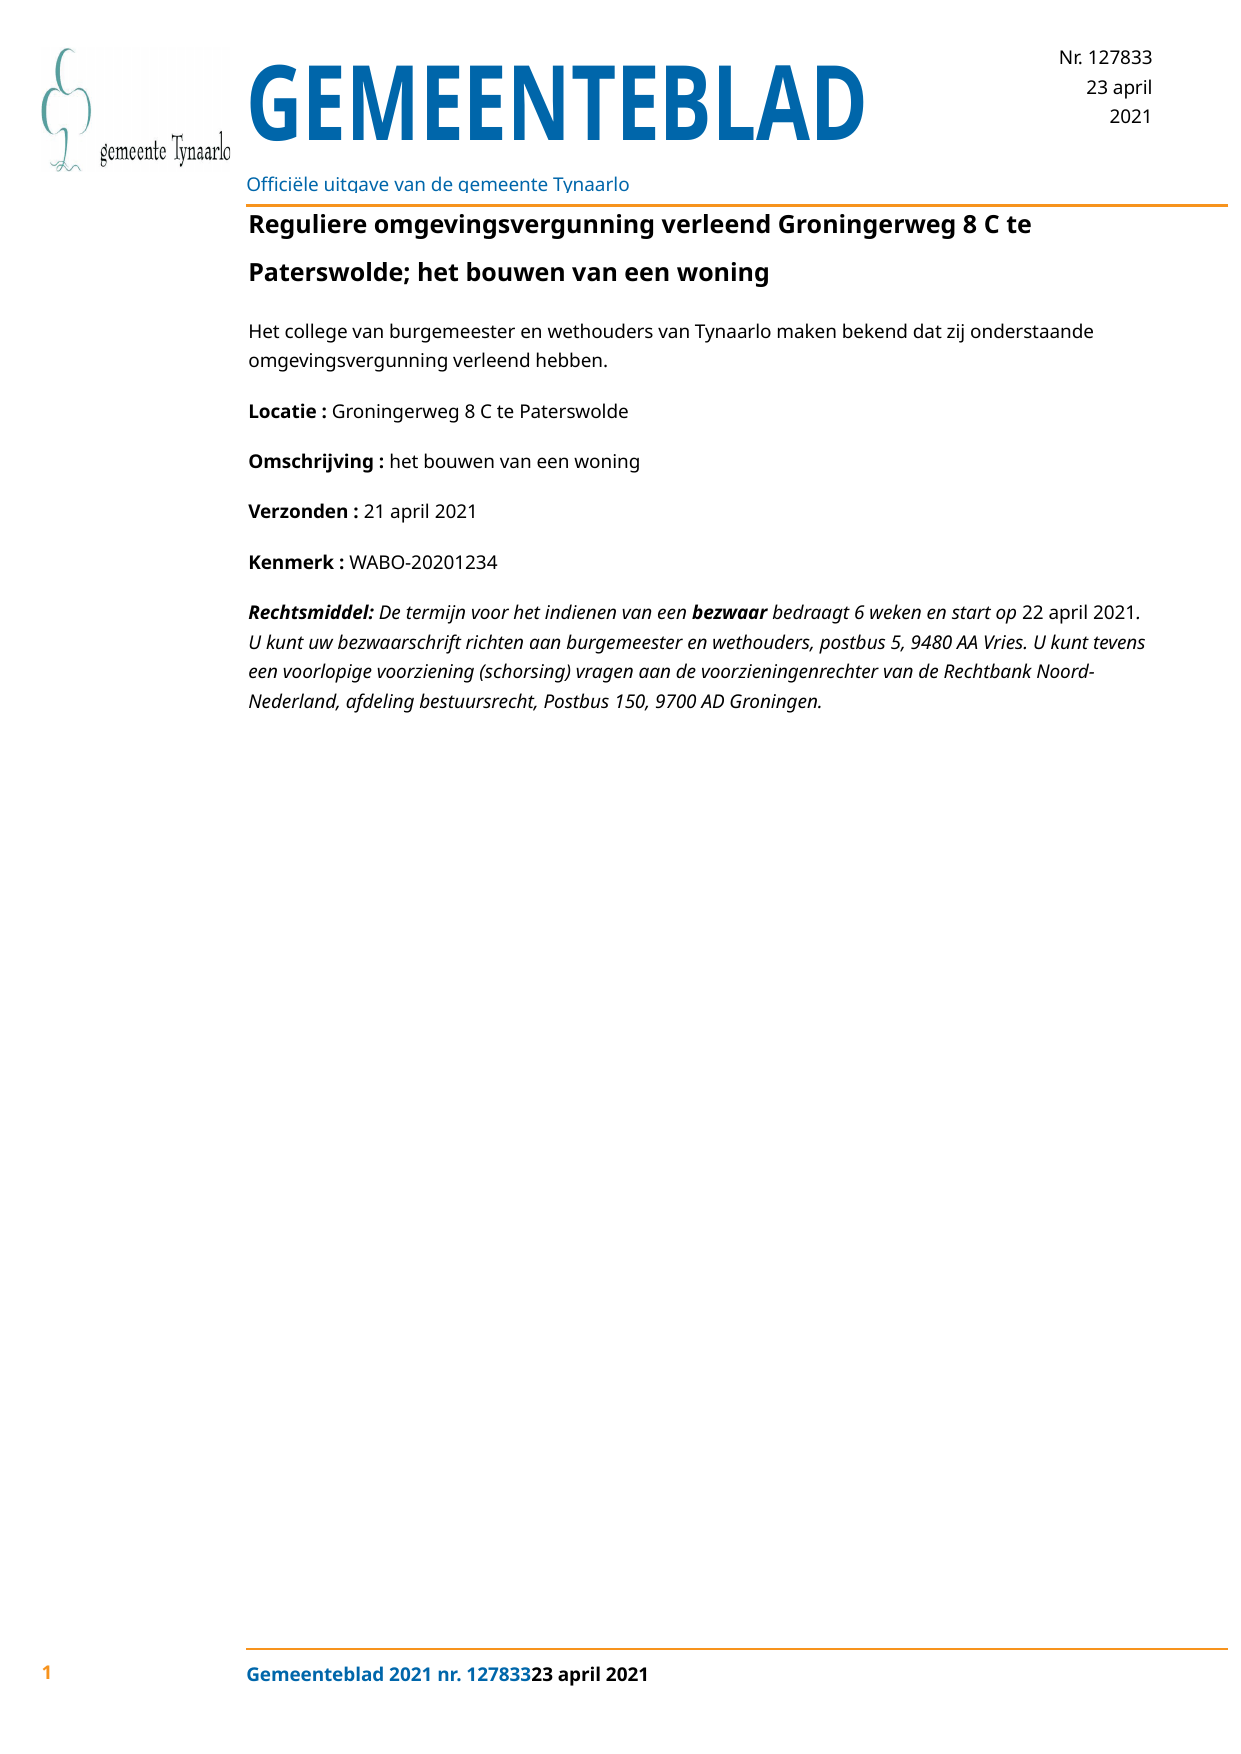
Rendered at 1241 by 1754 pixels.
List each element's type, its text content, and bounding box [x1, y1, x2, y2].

text Reguliere omgevingsvergunning verleend Groningerweg 8 C te Paterswolde; het bouwen van een woning [248, 207, 1152, 288]
text Verzonden : 21 april 2021 [248, 499, 1152, 524]
text Het college van burgemeester en wethouders van Tynaarlo maken bekend dat zij onderstaande omgevingsvergunning verleend hebben. [248, 318, 1152, 373]
text Locatie : Groningerweg 8 C te Paterswolde [248, 398, 1152, 424]
picture [41, 47, 231, 172]
text Omschrijving : het bouwen van een woning [248, 448, 1152, 474]
text Rechtsmiddel: De termijn voor het indienen van een bezwaar bedraagt 6 weken en start op 22 april 2021. U kunt uw bezwaarschrift richten aan burgemeester en wethouders, postbus 5, 9480 AA Vries. U kunt tevens een voorlopige voorziening (schorsing) vragen aan de voorzieningenrechter van de Rechtbank Noord-Nederland, afdeling bestuursrecht, Postbus 150, 9700 AD Groningen. [248, 599, 1152, 714]
text Kenmerk : WABO-20201234 [248, 549, 1152, 575]
